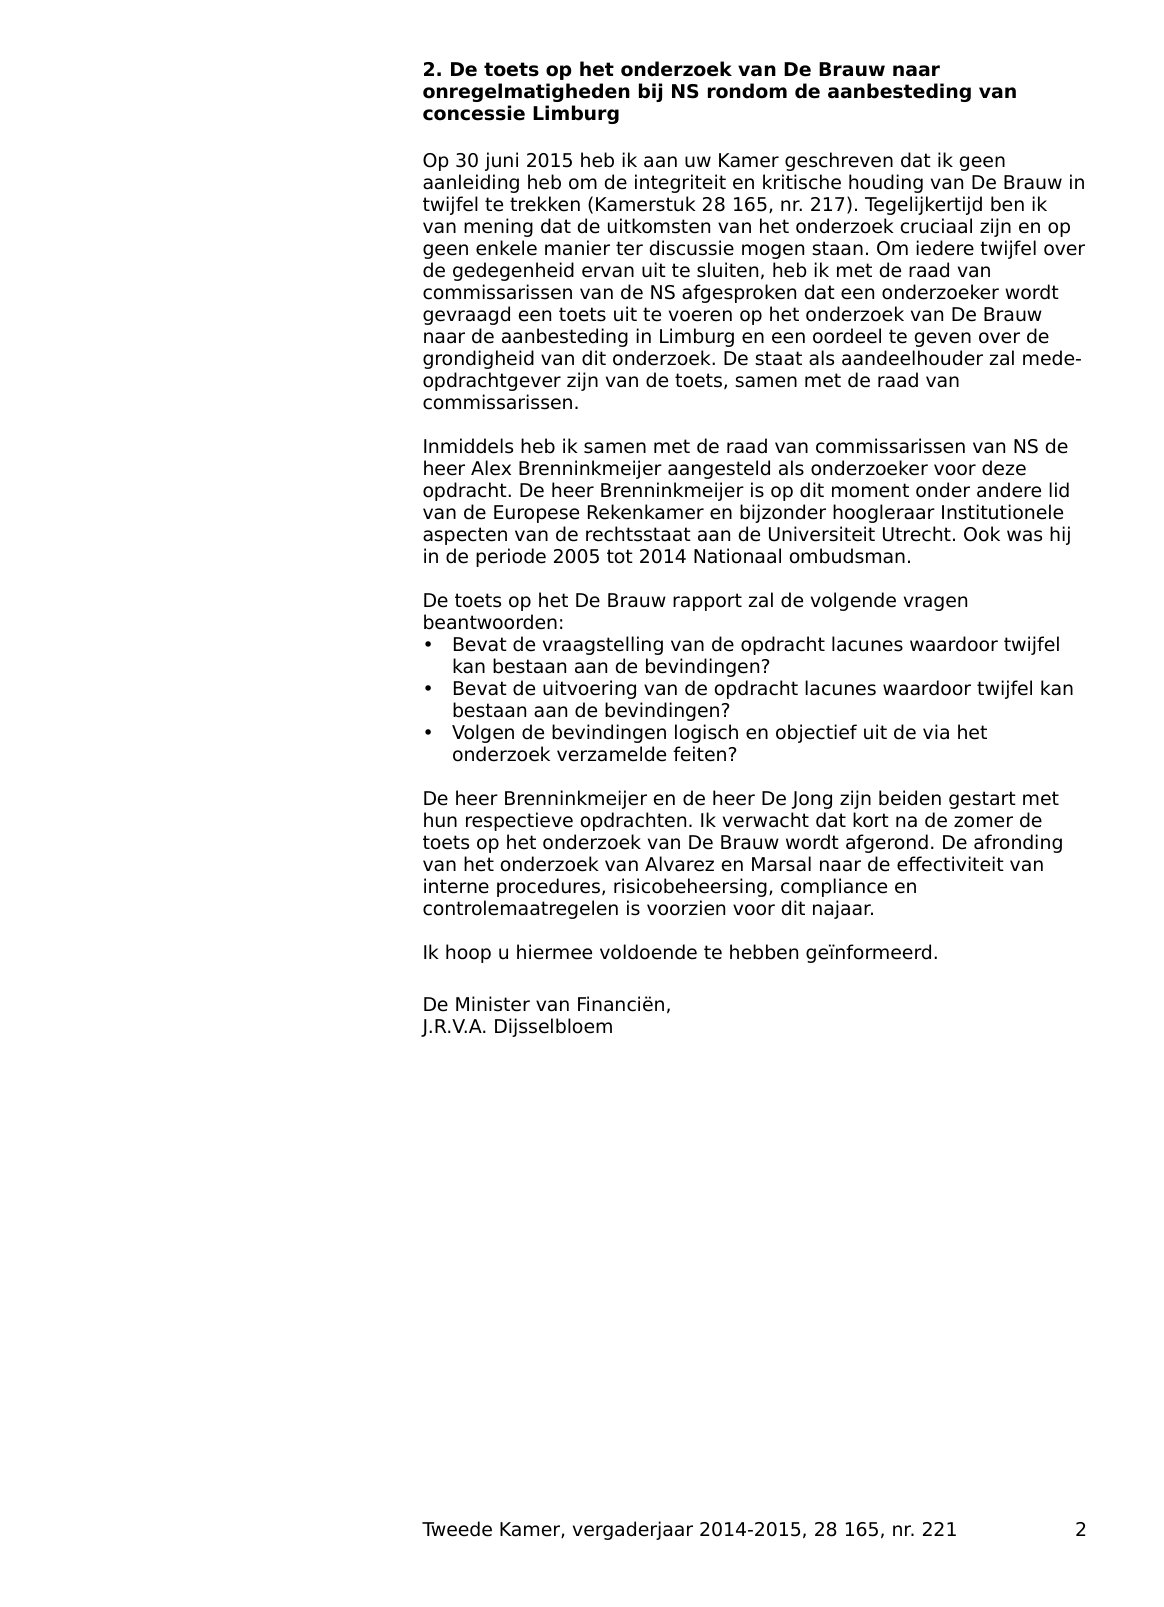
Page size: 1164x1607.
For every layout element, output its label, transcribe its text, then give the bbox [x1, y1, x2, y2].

subtitle 2. De toets op het onderzoek van De Brauw naar onregelmatigheden bij NS rondom de aanbesteding van concessie Limburg [422, 59, 1087, 125]
text Inmiddels heb ik samen met de raad van commissarissen van NS de heer Alex Brenninkmeijer aangesteld als onderzoeker voor deze opdracht. De heer Brenninkmeijer is op dit moment onder andere lid van de Europese Rekenkamer en bijzonder hoogleraar Institutionele aspecten van de rechtsstaat aan de Universiteit Utrecht. Ook was hij in de periode 2005 tot 2014 Nationaal ombudsman. [422, 436, 1087, 568]
text De heer Brenninkmeijer en de heer De Jong zijn beiden gestart met hun respectieve opdrachten. Ik verwacht dat kort na de zomer de toets op het onderzoek van De Brauw wordt afgerond. De afronding van het onderzoek van Alvarez en Marsal naar de effectiviteit van interne procedures, risicobeheersing, compliance en controlemaatregelen is voorzien voor dit najaar. [422, 788, 1087, 920]
text De Minister van Financiën, J.R.V.A. Dijsselbloem [422, 994, 1087, 1038]
text • Bevat de vraagstelling van de opdracht lacunes waardoor twijfel kan bestaan aan de bevindingen? [422, 634, 1087, 678]
text • Volgen de bevindingen logisch en objectief uit de via het onderzoek verzamelde feiten? [422, 722, 1087, 766]
text De toets op het De Brauw rapport zal de volgende vragen beantwoorden: [422, 590, 1087, 634]
text Ik hoop u hiermee voldoende te hebben geïnformeerd. [422, 942, 1087, 964]
text • Bevat de uitvoering van de opdracht lacunes waardoor twijfel kan bestaan aan de bevindingen? [422, 678, 1087, 722]
text Op 30 juni 2015 heb ik aan uw Kamer geschreven dat ik geen aanleiding heb om de integriteit en kritische houding van De Brauw in twijfel te trekken (Kamerstuk 28 165, nr. 217). Tegelijkertijd ben ik van mening dat de uitkomsten van het onderzoek cruciaal zijn en op geen enkele manier ter discussie mogen staan. Om iedere twijfel over de gedegenheid ervan uit te sluiten, heb ik met de raad van commissarissen van de NS afgesproken dat een onderzoeker wordt gevraagd een toets uit te voeren op het onderzoek van De Brauw naar de aanbesteding in Limburg en een oordeel te geven over de grondigheid van dit onderzoek. De staat als aandeelhouder zal mede-opdrachtgever zijn van de toets, samen met de raad van commissarissen. [422, 150, 1087, 414]
